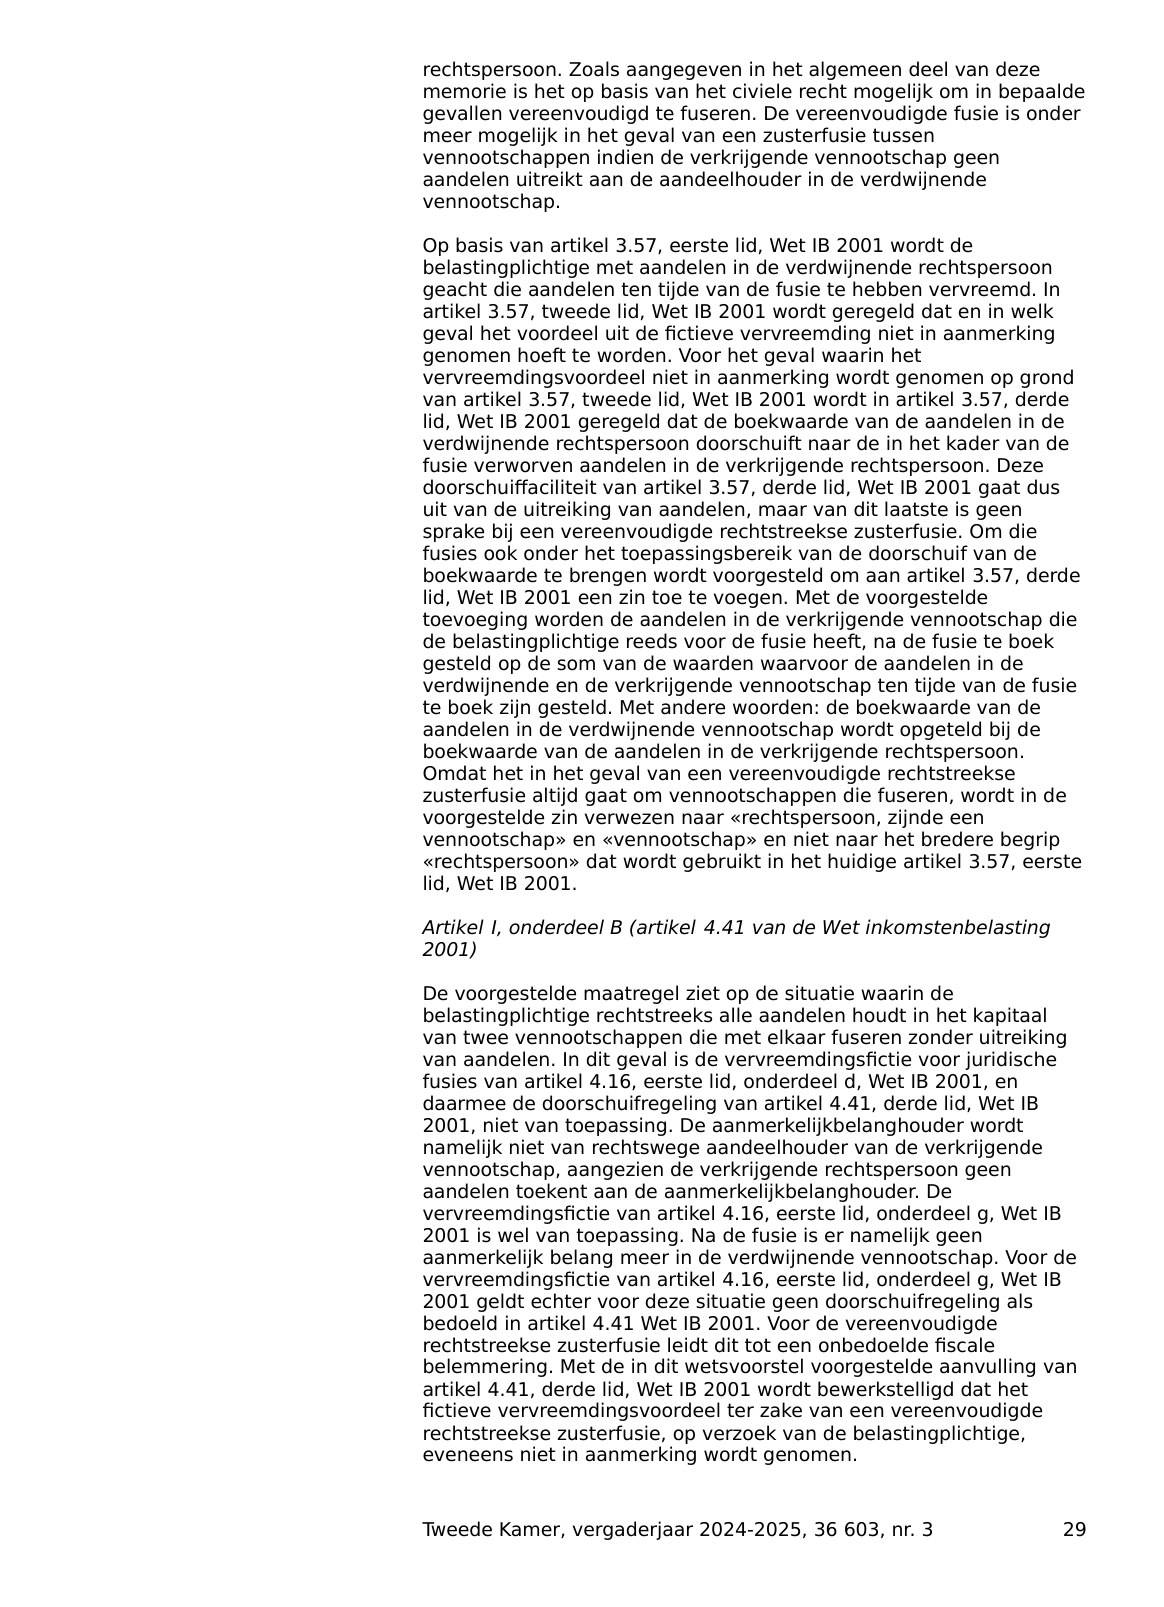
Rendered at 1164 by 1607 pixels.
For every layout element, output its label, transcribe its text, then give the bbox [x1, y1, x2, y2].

text Op basis van artikel 3.57, eerste lid, Wet IB 2001 wordt de belastingplichtige met aandelen in de verdwijnende rechtspersoon geacht die aandelen ten tijde van de fusie te hebben vervreemd. In artikel 3.57, tweede lid, Wet IB 2001 wordt geregeld dat en in welk geval het voordeel uit de fictieve vervreemding niet in aanmerking genomen hoeft te worden. Voor het geval waarin het vervreemdingsvoordeel niet in aanmerking wordt genomen op grond van artikel 3.57, tweede lid, Wet IB 2001 wordt in artikel 3.57, derde lid, Wet IB 2001 geregeld dat de boekwaarde van de aandelen in de verdwijnende rechtspersoon doorschuift naar de in het kader van de fusie verworven aandelen in de verkrijgende rechtspersoon. Deze doorschuiffaciliteit van artikel 3.57, derde lid, Wet IB 2001 gaat dus uit van de uitreiking van aandelen, maar van dit laatste is geen sprake bij een vereenvoudigde rechtstreekse zusterfusie. Om die fusies ook onder het toepassingsbereik van de doorschuif van de boekwaarde te brengen wordt voorgesteld om aan artikel 3.57, derde lid, Wet IB 2001 een zin toe te voegen. Met de voorgestelde toevoeging worden de aandelen in de verkrijgende vennootschap die de belastingplichtige reeds voor de fusie heeft, na de fusie te boek gesteld op de som van de waarden waarvoor de aandelen in de verdwijnende en de verkrijgende vennootschap ten tijde van de fusie te boek zijn gesteld. Met andere woorden: de boekwaarde van de aandelen in de verdwijnende vennootschap wordt opgeteld bij de boekwaarde van de aandelen in de verkrijgende rechtspersoon. Omdat het in het geval van een vereenvoudigde rechtstreekse zusterfusie altijd gaat om vennootschappen die fuseren, wordt in de voorgestelde zin verwezen naar «rechtspersoon, zijnde een vennootschap» en «vennootschap» en niet naar het bredere begrip «rechtspersoon» dat wordt gebruikt in het huidige artikel 3.57, eerste lid, Wet IB 2001. [422, 235, 1087, 894]
subtitle Artikel I, onderdeel B (artikel 4.41 van de Wet inkomstenbelasting 2001) [422, 917, 1087, 961]
text De voorgestelde maatregel ziet op de situatie waarin de belastingplichtige rechtstreeks alle aandelen houdt in het kapitaal van twee vennootschappen die met elkaar fuseren zonder uitreiking van aandelen. In dit geval is de vervreemdingsfictie voor juridische fusies van artikel 4.16, eerste lid, onderdeel d, Wet IB 2001, en daarmee de doorschuifregeling van artikel 4.41, derde lid, Wet IB 2001, niet van toepassing. De aanmerkelijkbelanghouder wordt namelijk niet van rechtswege aandeelhouder van de verkrijgende vennootschap, aangezien de verkrijgende rechtspersoon geen aandelen toekent aan de aanmerkelijkbelanghouder. De vervreemdingsfictie van artikel 4.16, eerste lid, onderdeel g, Wet IB 2001 is wel van toepassing. Na de fusie is er namelijk geen aanmerkelijk belang meer in de verdwijnende vennootschap. Voor de vervreemdingsfictie van artikel 4.16, eerste lid, onderdeel g, Wet IB 2001 geldt echter voor deze situatie geen doorschuifregeling als bedoeld in artikel 4.41 Wet IB 2001. Voor de vereenvoudigde rechtstreekse zusterfusie leidt dit tot een onbedoelde fiscale belemmering. Met de in dit wetsvoorstel voorgestelde aanvulling van artikel 4.41, derde lid, Wet IB 2001 wordt bewerkstelligd dat het fictieve vervreemdingsvoordeel ter zake van een vereenvoudigde rechtstreekse zusterfusie, op verzoek van de belastingplichtige, eveneens niet in aanmerking wordt genomen. [422, 983, 1087, 1466]
text rechtspersoon. Zoals aangegeven in het algemeen deel van deze memorie is het op basis van het civiele recht mogelijk om in bepaalde gevallen vereenvoudigd te fuseren. De vereenvoudigde fusie is onder meer mogelijk in het geval van een zusterfusie tussen vennootschappen indien de verkrijgende vennootschap geen aandelen uitreikt aan de aandeelhouder in de verdwijnende vennootschap. [422, 59, 1087, 213]
